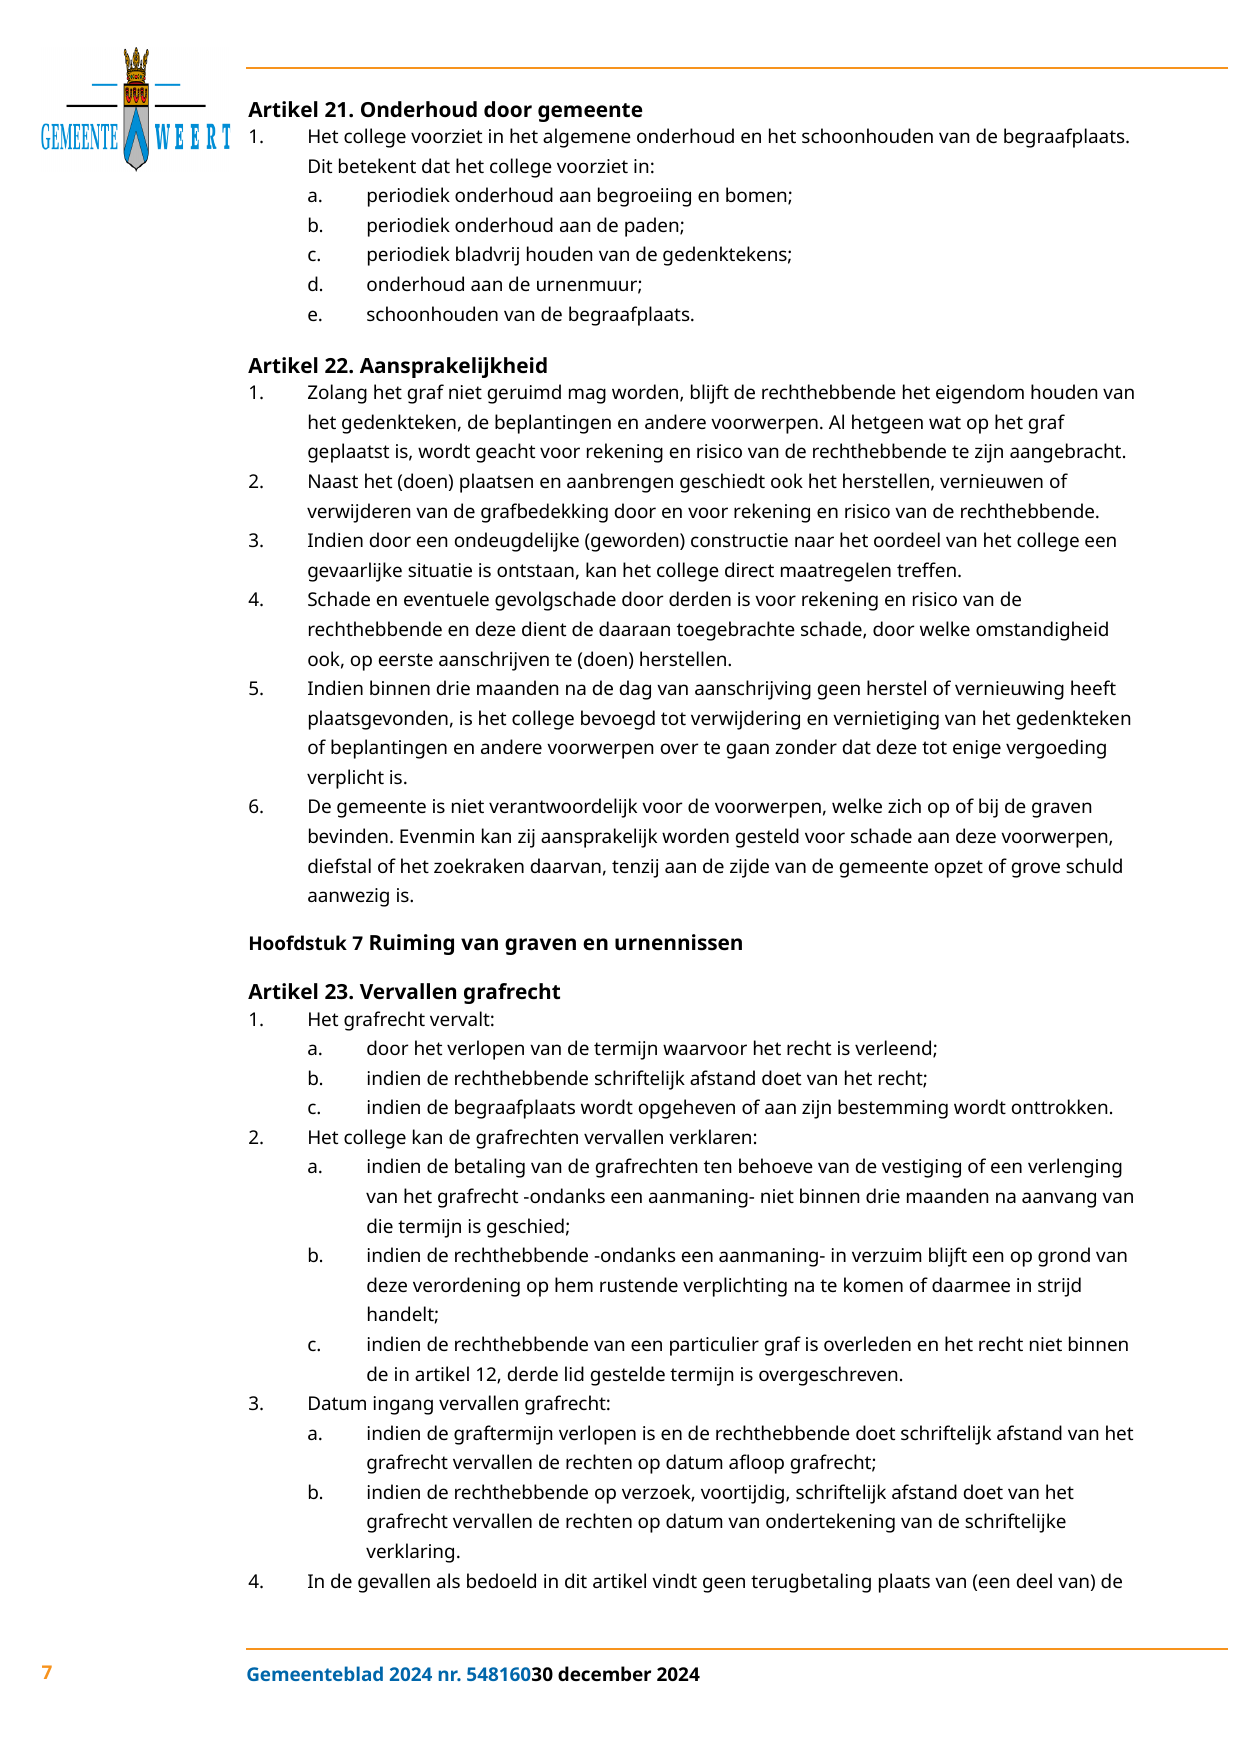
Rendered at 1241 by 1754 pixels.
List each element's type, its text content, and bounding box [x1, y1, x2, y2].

text Artikel 22. Aansprakelijkheid [248, 351, 1152, 379]
text Hoofdstuk 7 Ruiming van graven en urnennissen [248, 928, 1152, 957]
list Datum ingang vervallen grafrecht: [248, 1390, 1152, 1416]
list onderhoud aan de urnenmuur; [307, 271, 1152, 297]
list schoonhouden van de begraafplaats. [307, 301, 1152, 326]
text Artikel 21. Onderhoud door gemeente [248, 95, 1152, 123]
list indien de begraafplaats wordt opgeheven of aan zijn bestemming wordt onttrokken. [307, 1094, 1152, 1120]
list periodiek bladvrij houden van de gedenktekens; [307, 242, 1152, 267]
list indien de betaling van de grafrechten ten behoeve van de vestiging of een verlenging van het grafrecht -ondanks een aanmaning- niet binnen drie maanden na aanvang van die termijn is geschied; [307, 1154, 1152, 1239]
list In de gevallen als bedoeld in dit artikel vindt geen terugbetaling plaats van (een deel van) de [248, 1568, 1152, 1594]
list indien de rechthebbende schriftelijk afstand doet van het recht; [307, 1065, 1152, 1091]
list indien de rechthebbende op verzoek, voortijdig, schriftelijk afstand doet van het grafrecht vervallen de rechten op datum van ondertekening van de schriftelijke verklaring. [307, 1479, 1152, 1564]
list Naast het (doen) plaatsen en aanbrengen geschiedt ook het herstellen, vernieuwen of verwijderen van de grafbedekking door en voor rekening en risico van de rechthebbende. [248, 468, 1152, 524]
list De gemeente is niet verantwoordelijk voor de voorwerpen, welke zich op of bij de graven bevinden. Evenmin kan zij aansprakelijk worden gesteld voor schade aan deze voorwerpen, diefstal of het zoekraken daarvan, tenzij aan de zijde van de gemeente opzet of grove schuld aanwezig is. [248, 794, 1152, 908]
list Zolang het graf niet geruimd mag worden, blijft de rechthebbende het eigendom houden van het gedenkteken, de beplantingen en andere voorwerpen. Al hetgeen wat op het graf geplaatst is, wordt geacht voor rekening en risico van de rechthebbende te zijn aangebracht. [248, 379, 1152, 464]
list periodiek onderhoud aan de paden; [307, 212, 1152, 238]
list periodiek onderhoud aan begroeiing en bomen; [307, 182, 1152, 208]
list Indien binnen drie maanden na de dag van aanschrijving geen herstel of vernieuwing heeft plaatsgevonden, is het college bevoegd tot verwijdering en vernietiging van het gedenkteken of beplantingen en andere voorwerpen over te gaan zonder dat deze tot enige vergoeding verplicht is. [248, 675, 1152, 790]
list Schade en eventuele gevolgschade door derden is voor rekening en risico van de rechthebbende en deze dient de daaraan toegebrachte schade, door welke omstandigheid ook, op eerste aanschrijven te (doen) herstellen. [248, 587, 1152, 672]
list indien de rechthebbende van een particulier graf is overleden en het recht niet binnen de in artikel 12, derde lid gestelde termijn is overgeschreven. [307, 1331, 1152, 1387]
picture [41, 47, 231, 172]
list Indien door een ondeugdelijke (geworden) constructie naar het oordeel van het college een gevaarlijke situatie is ontstaan, kan het college direct maatregelen treffen. [248, 527, 1152, 583]
list Het college voorziet in het algemene onderhoud en het schoonhouden van de begraafplaats. Dit betekent dat het college voorziet in: [248, 123, 1152, 178]
list door het verlopen van de termijn waarvoor het recht is verleend; [307, 1035, 1152, 1061]
list indien de graftermijn verlopen is en de rechthebbende doet schriftelijk afstand van het grafrecht vervallen de rechten op datum afloop grafrecht; [307, 1420, 1152, 1475]
list Het college kan de grafrechten vervallen verklaren: [248, 1124, 1152, 1150]
text Artikel 23. Vervallen grafrecht [248, 977, 1152, 1006]
list Het grafrecht vervalt: [248, 1006, 1152, 1032]
list indien de rechthebbende -ondanks een aanmaning- in verzuim blijft een op grond van deze verordening op hem rustende verplichting na te komen of daarmee in strijd handelt; [307, 1242, 1152, 1327]
